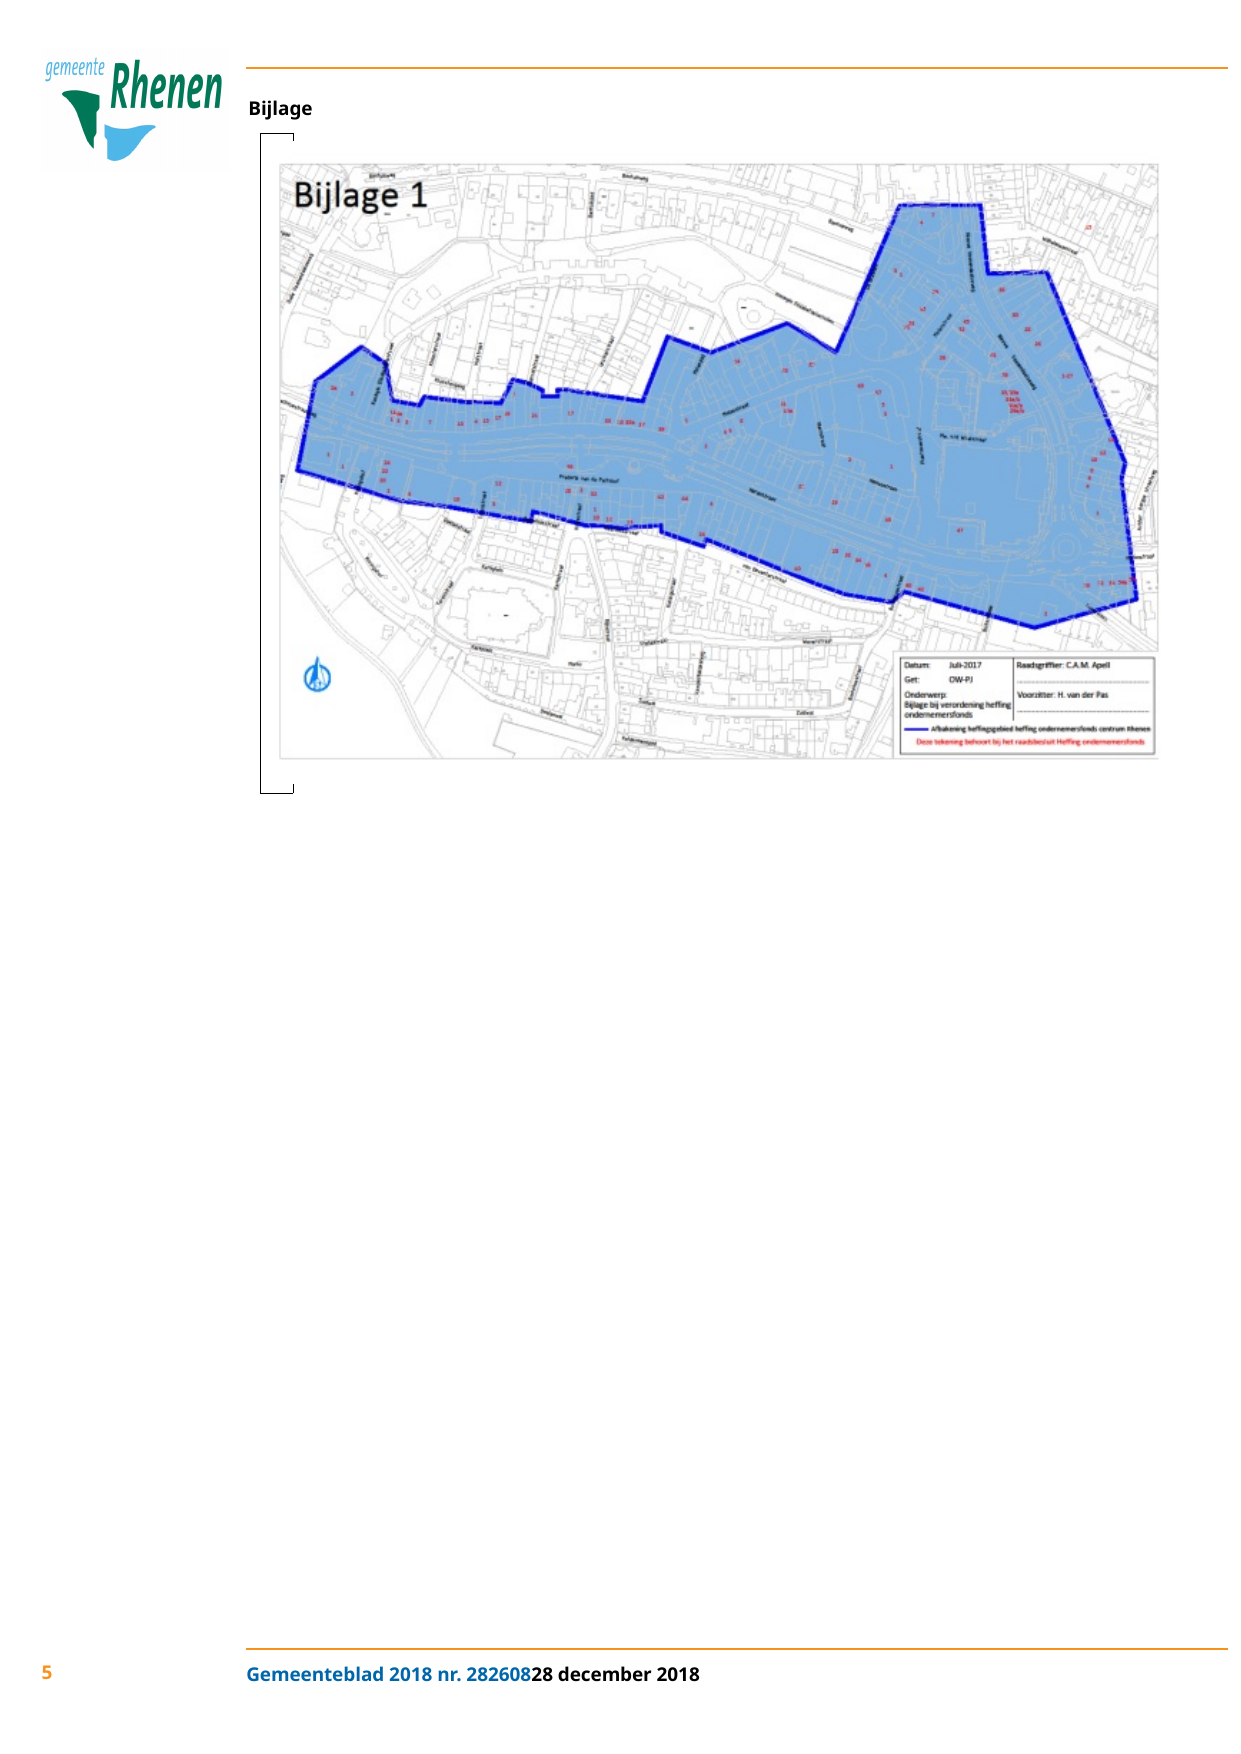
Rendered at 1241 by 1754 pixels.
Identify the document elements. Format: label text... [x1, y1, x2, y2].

picture [41, 47, 231, 172]
picture [268, 141, 1173, 784]
text Bijlage [248, 95, 1152, 121]
